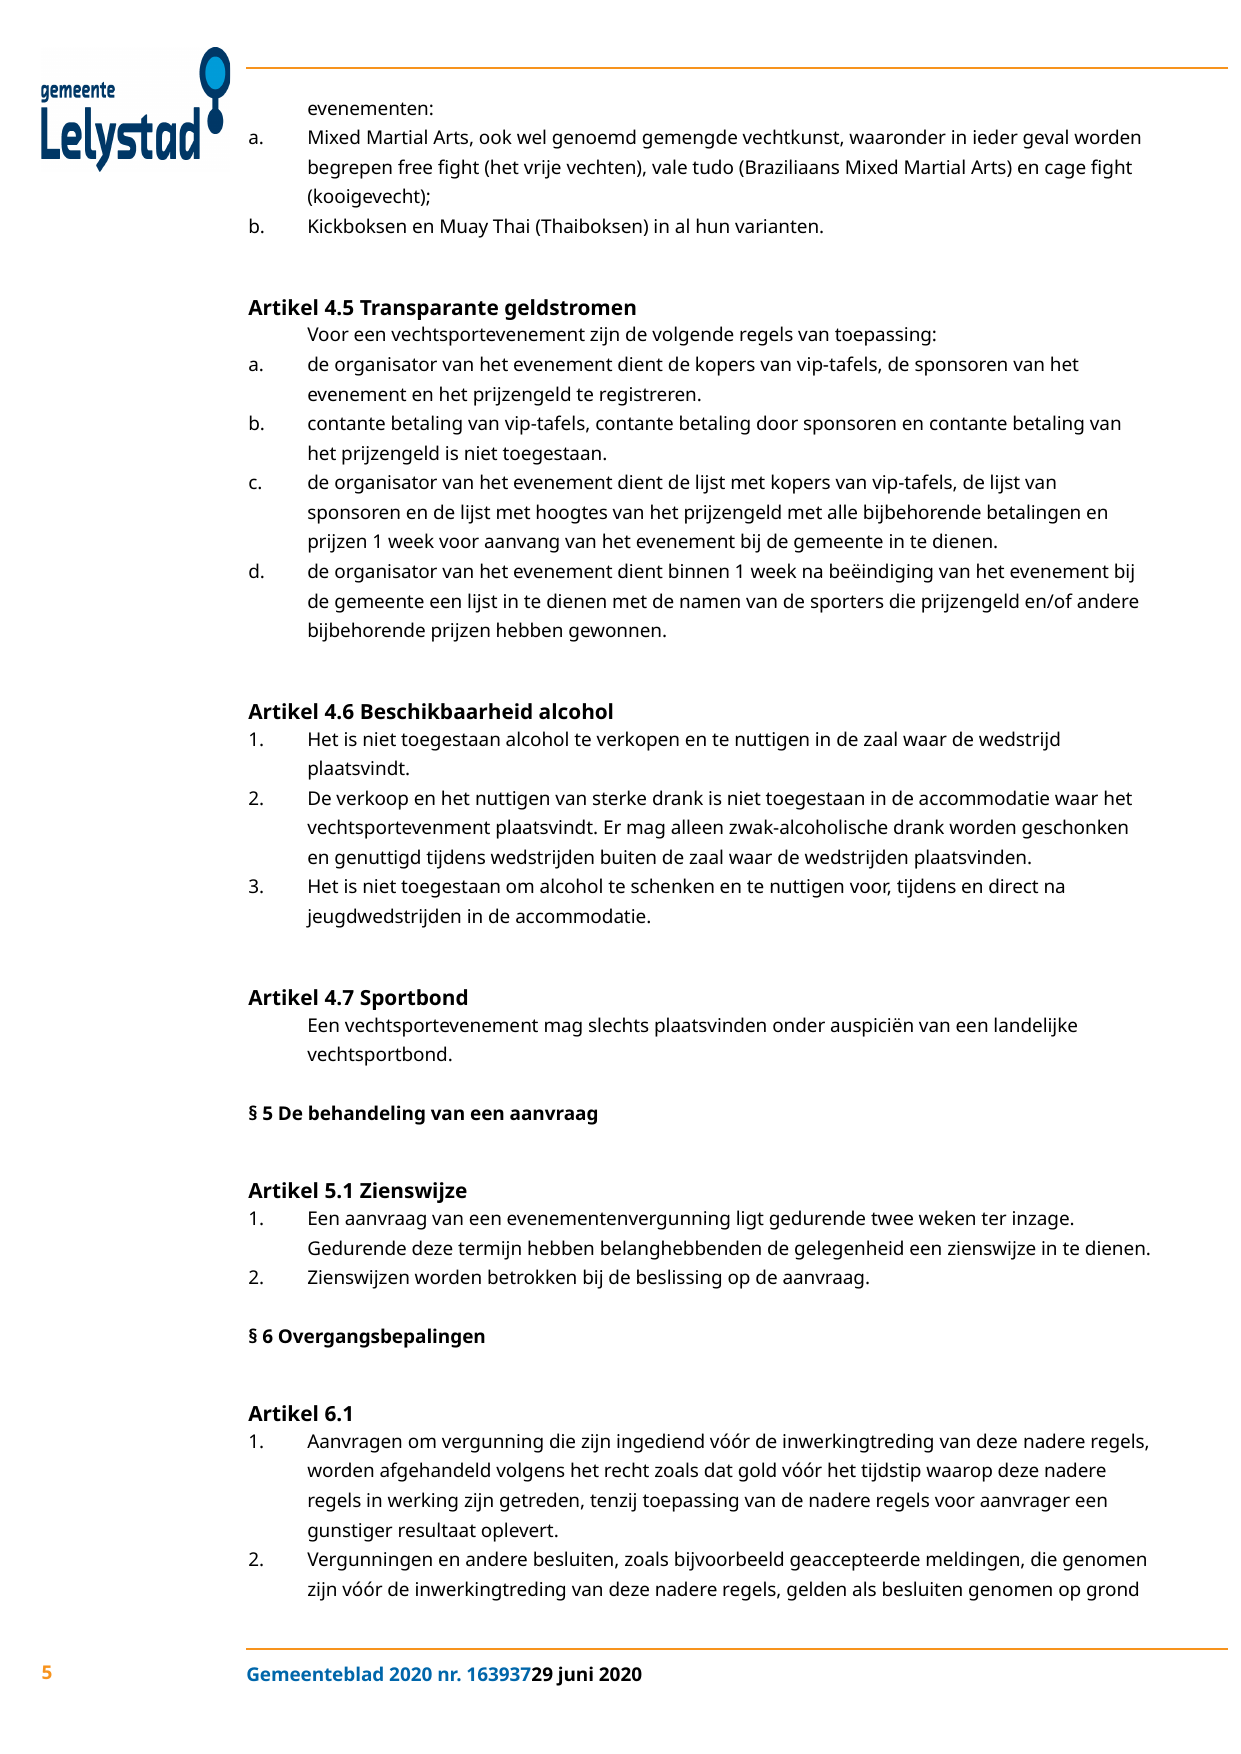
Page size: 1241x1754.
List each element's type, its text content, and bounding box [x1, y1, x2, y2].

list de organisator van het evenement dient de lijst met kopers van vip-tafels, de lijst van sponsoren en de lijst met hoogtes van het prijzengeld met alle bijbehorende betalingen en prijzen 1 week voor aanvang van het evenement bij de gemeente in te dienen. [248, 469, 1152, 554]
text § 5 De behandeling van een aanvraag [248, 1101, 1152, 1126]
list de organisator van het evenement dient de kopers van vip-tafels, de sponsoren van het evenement en het prijzengeld te registreren. [248, 351, 1152, 406]
text Artikel 5.1 Zienswijze [248, 1177, 1152, 1205]
list Mixed Martial Arts, ook wel genoemd gemengde vechtkunst, waaronder in ieder geval worden begrepen free fight (het vrije vechten), vale tudo (Braziliaans Mixed Martial Arts) en cage fight (kooigevecht); [248, 124, 1152, 209]
text § 6 Overgangsbepalingen [248, 1323, 1152, 1349]
list Een vechtsportevenement mag slechts plaatsvinden onder auspiciën van een landelijke vechtsportbond. [248, 1012, 1152, 1067]
list Voor een vechtsportevenement zijn de volgende regels van toepassing: [248, 322, 1152, 347]
list Vergunningen en andere besluiten, zoals bijvoorbeeld geaccepteerde meldingen, die genomen zijn vóór de inwerkingtreding van deze nadere regels, gelden als besluiten genomen op grond [248, 1546, 1152, 1602]
list Zienswijzen worden betrokken bij de beslissing op de aanvraag. [248, 1264, 1152, 1290]
list evenementen: [248, 95, 1152, 121]
picture [41, 47, 231, 172]
list Aanvragen om vergunning die zijn ingediend vóór de inwerkingtreding van deze nadere regels, worden afgehandeld volgens het recht zoals dat gold vóór het tijdstip waarop deze nadere regels in werking zijn getreden, tenzij toepassing van de nadere regels voor aanvrager een gunstiger resultaat oplevert. [248, 1428, 1152, 1542]
list Een aanvraag van een evenementenvergunning ligt gedurende twee weken ter inzage. Gedurende deze termijn hebben belanghebbenden de gelegenheid een zienswijze in te dienen. [248, 1205, 1152, 1260]
list Kickboksen en Muay Thai (Thaiboksen) in al hun varianten. [248, 213, 1152, 239]
list contante betaling van vip-tafels, contante betaling door sponsoren en contante betaling van het prijzengeld is niet toegestaan. [248, 410, 1152, 466]
list Het is niet toegestaan om alcohol te schenken en te nuttigen voor, tijdens en direct na jeugdwedstrijden in de accommodatie. [248, 874, 1152, 929]
text Artikel 4.6 Beschikbaarheid alcohol [248, 697, 1152, 726]
list de organisator van het evenement dient binnen 1 week na beëindiging van het evenement bij de gemeente een lijst in te dienen met de namen van de sporters die prijzengeld en/of andere bijbehorende prijzen hebben gewonnen. [248, 558, 1152, 643]
text Artikel 6.1 [248, 1399, 1152, 1428]
list De verkoop en het nuttigen van sterke drank is niet toegestaan in de accommodatie waar het vechtsportevenment plaatsvindt. Er mag alleen zwak-alcoholische drank worden geschonken en genuttigd tijdens wedstrijden buiten de zaal waar de wedstrijden plaatsvinden. [248, 785, 1152, 870]
text Artikel 4.5 Transparante geldstromen [248, 293, 1152, 322]
list Het is niet toegestaan alcohol te verkopen en te nuttigen in de zaal waar de wedstrijd plaatsvindt. [248, 726, 1152, 781]
text Artikel 4.7 Sportbond [248, 983, 1152, 1012]
